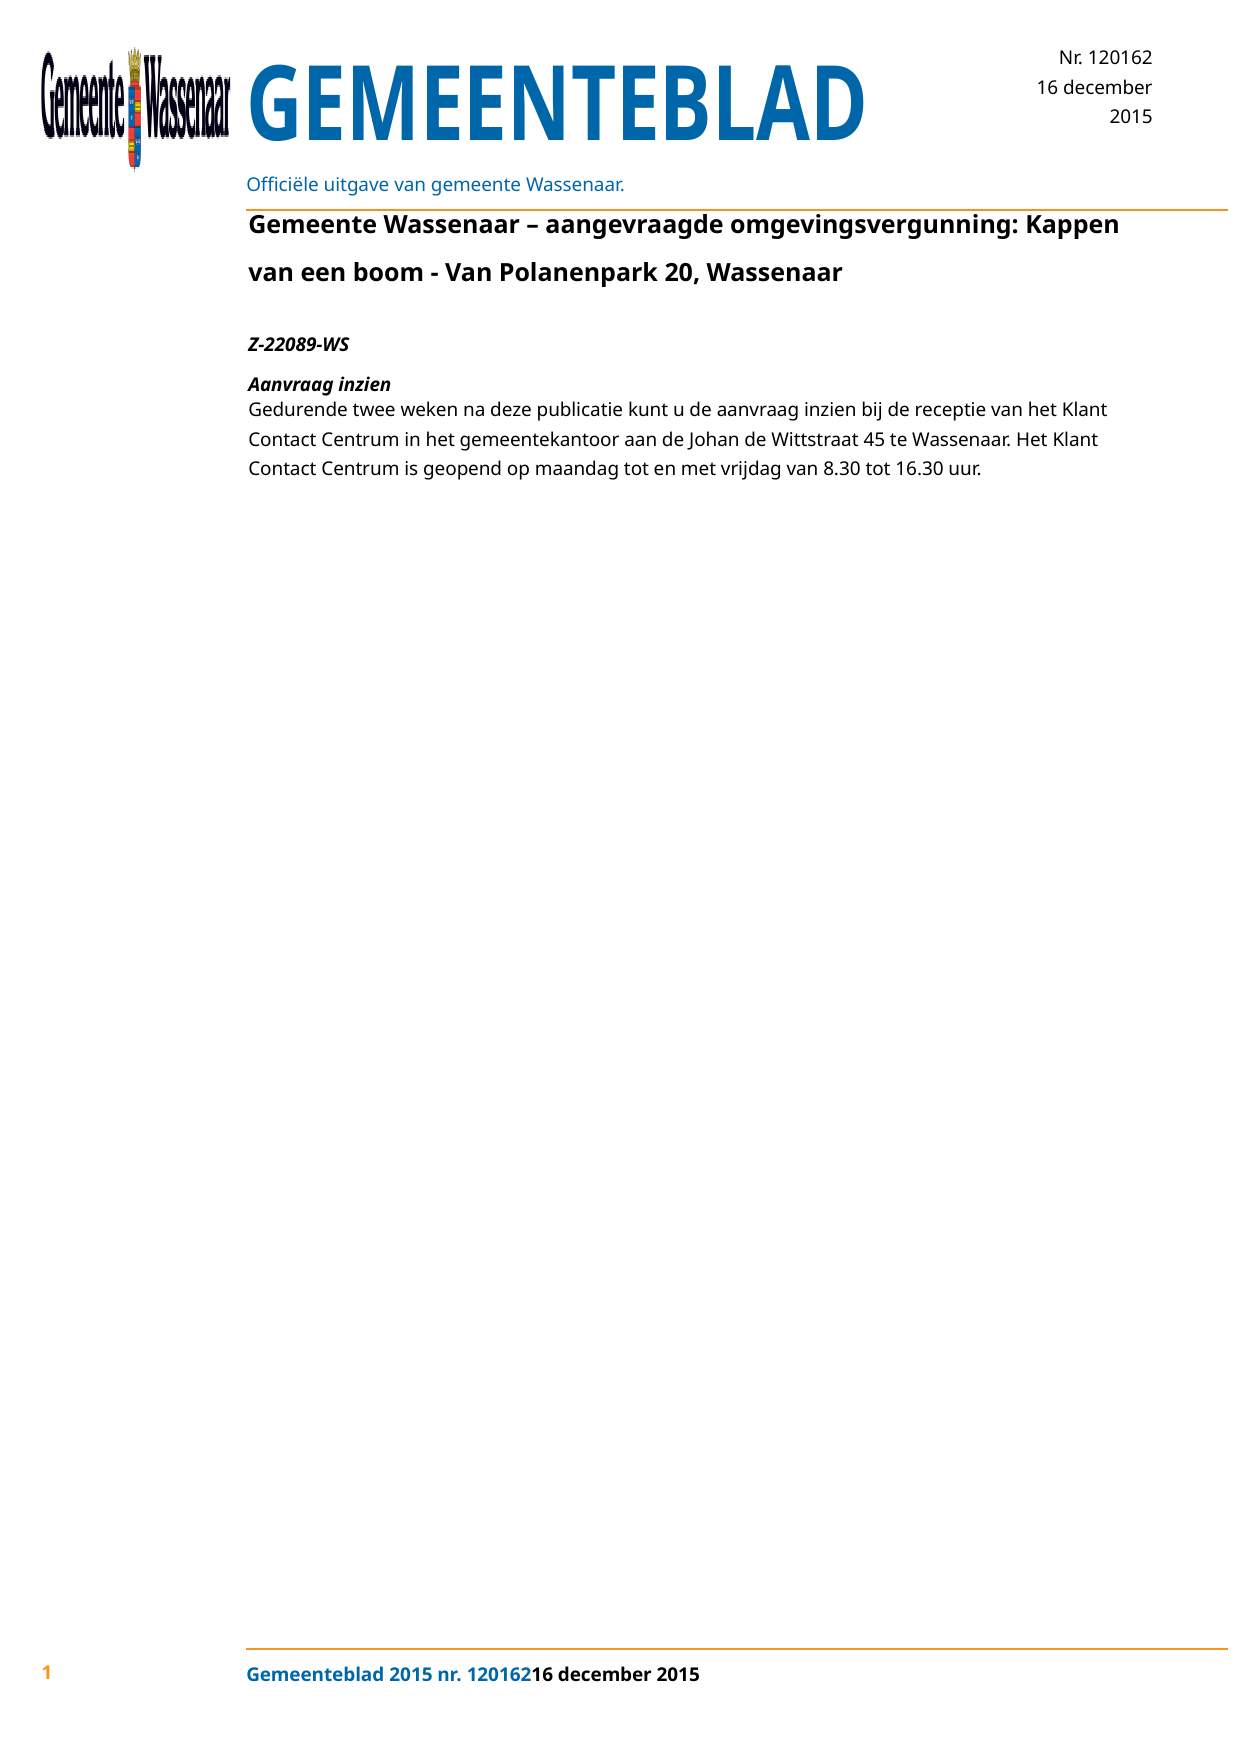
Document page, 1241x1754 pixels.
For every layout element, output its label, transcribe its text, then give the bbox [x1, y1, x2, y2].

text Z-22089-WS [248, 331, 1152, 357]
text Gedurende twee weken na deze publicatie kunt u de aanvraag inzien bij de receptie van het Klant Contact Centrum in het gemeentekantoor aan de Johan de Wittstraat 45 te Wassenaar. Het Klant Contact Centrum is geopend op maandag tot en met vrijdag van 8.30 tot 16.30 uur. [248, 396, 1152, 481]
text Gemeente Wassenaar – aangevraagde omgevingsvergunning: Kappen van een boom - Van Polanenpark 20, Wassenaar [248, 211, 1152, 288]
picture [41, 47, 231, 172]
text Aanvraag inzien [248, 371, 1152, 396]
